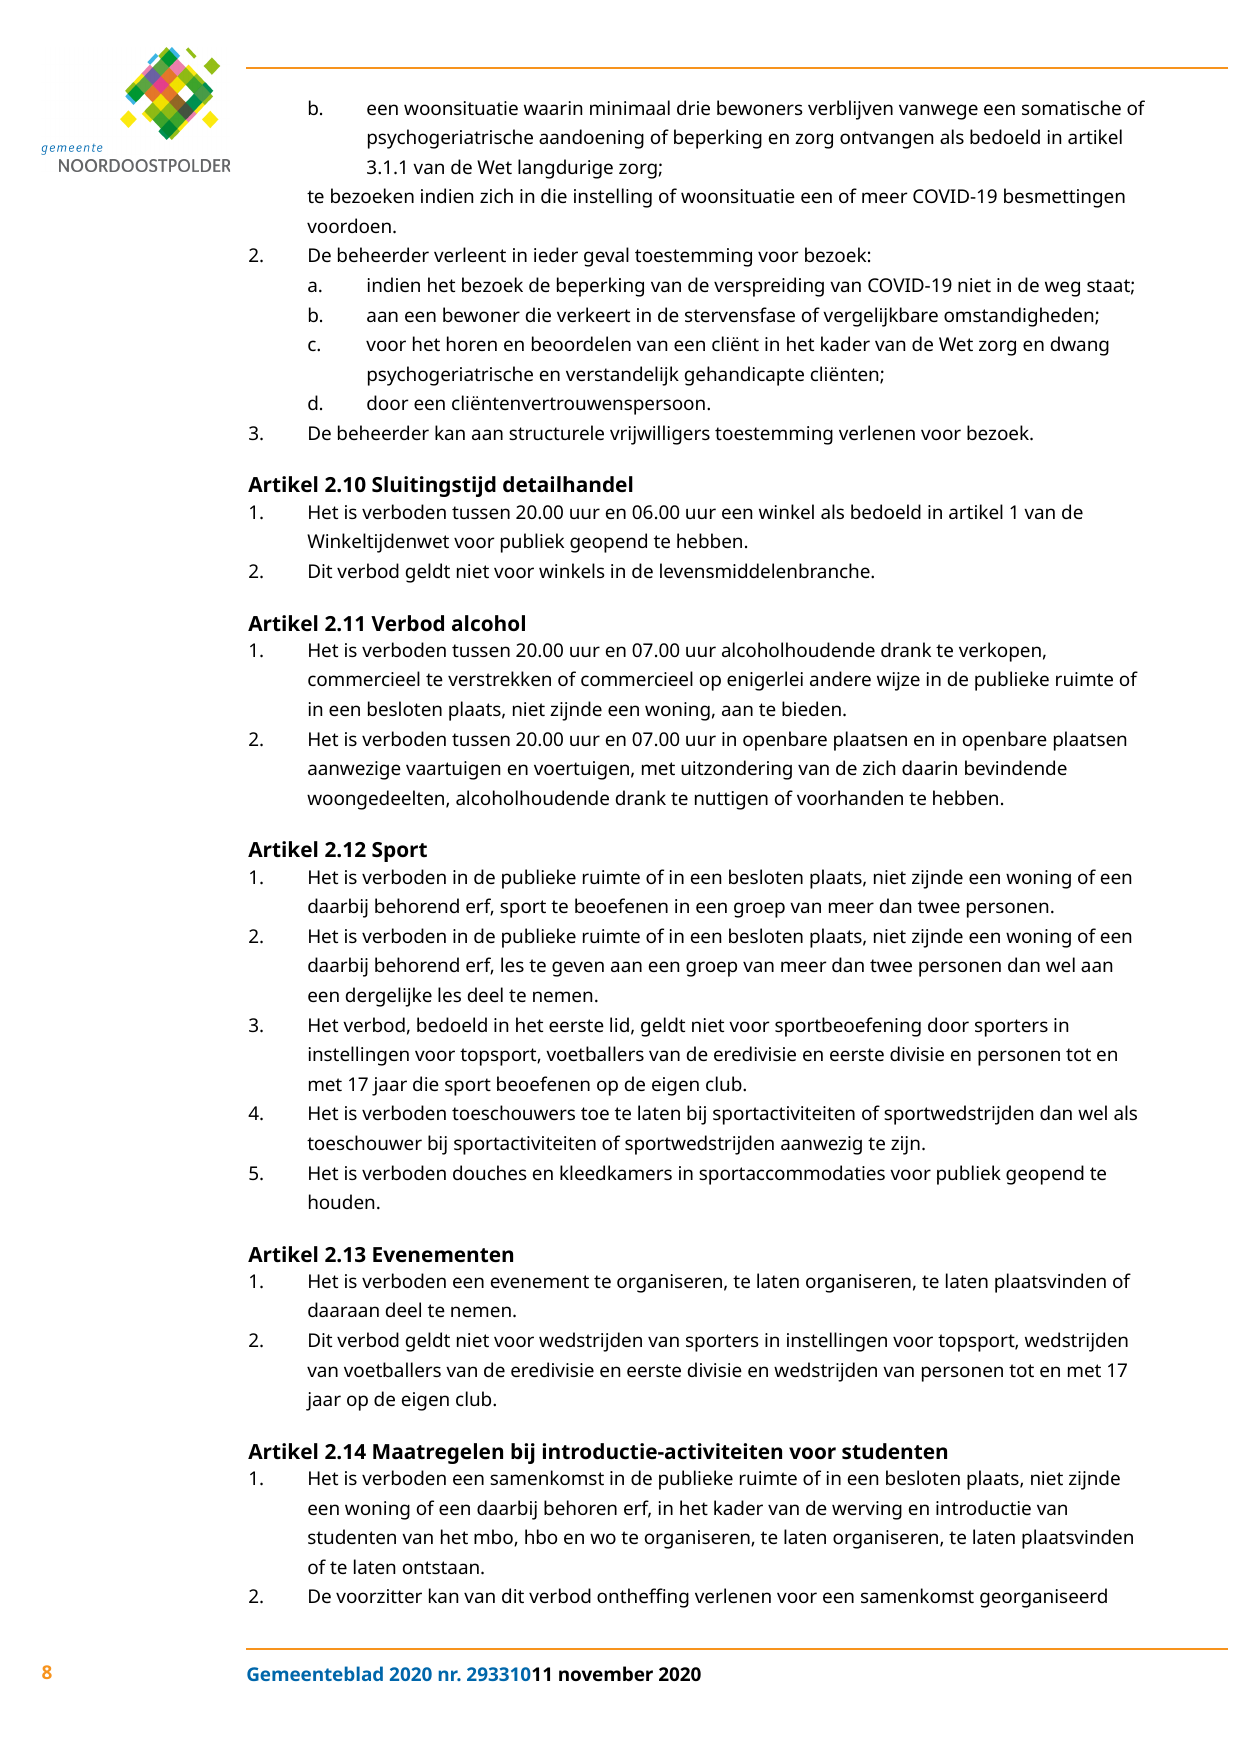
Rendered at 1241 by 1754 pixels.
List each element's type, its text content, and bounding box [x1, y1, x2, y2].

list een woonsituatie waarin minimaal drie bewoners verblijven vanwege een somatische of psychogeriatrische aandoening of beperking en zorg ontvangen als bedoeld in artikel 3.1.1 van de Wet langdurige zorg; [307, 95, 1152, 180]
list Het is verboden een evenement te organiseren, te laten organiseren, te laten plaatsvinden of daaraan deel te nemen. [248, 1268, 1152, 1323]
list door een cliëntenvertrouwenspersoon. [307, 391, 1152, 416]
list Het is verboden in de publieke ruimte of in een besloten plaats, niet zijnde een woning of een daarbij behorend erf, les te geven aan een groep van meer dan twee personen dan wel aan een dergelijke les deel te nemen. [248, 923, 1152, 1008]
list Het is verboden toeschouwers toe te laten bij sportactiviteiten of sportwedstrijden dan wel als toeschouwer bij sportactiviteiten of sportwedstrijden aanwezig te zijn. [248, 1101, 1152, 1156]
list De beheerder kan aan structurele vrijwilligers toestemming verlenen voor bezoek. [248, 420, 1152, 446]
picture [41, 47, 231, 172]
list Het is verboden tussen 20.00 uur en 07.00 uur alcoholhoudende drank te verkopen, commercieel te verstrekken of commercieel op enigerlei andere wijze in de publieke ruimte of in een besloten plaats, niet zijnde een woning, aan te bieden. [248, 637, 1152, 722]
list Het is verboden in de publieke ruimte of in een besloten plaats, niet zijnde een woning of een daarbij behorend erf, sport te beoefenen in een groep van meer dan twee personen. [248, 864, 1152, 919]
text Artikel 2.12 Sport [248, 835, 1152, 864]
list De voorzitter kan van dit verbod ontheffing verlenen voor een samenkomst georganiseerd [248, 1584, 1152, 1609]
list Het is verboden tussen 20.00 uur en 07.00 uur in openbare plaatsen en in openbare plaatsen aanwezige vaartuigen en voertuigen, met uitzondering van de zich daarin bevindende woongedeelten, alcoholhoudende drank te nuttigen of voorhanden te hebben. [248, 726, 1152, 811]
list Het is verboden tussen 20.00 uur en 06.00 uur een winkel als bedoeld in artikel 1 van de Winkeltijdenwet voor publiek geopend te hebben. [248, 499, 1152, 554]
text Artikel 2.13 Evenementen [248, 1240, 1152, 1268]
list De beheerder verleent in ieder geval toestemming voor bezoek: [248, 243, 1152, 268]
list Het is verboden douches en kleedkamers in sportaccommodaties voor publiek geopend te houden. [248, 1160, 1152, 1215]
list te bezoeken indien zich in die instelling of woonsituatie een of meer COVID-19 besmettingen voordoen. [248, 183, 1152, 239]
list Het is verboden een samenkomst in de publieke ruimte of in een besloten plaats, niet zijnde een woning of een daarbij behoren erf, in het kader van de werving en introductie van studenten van het mbo, hbo en wo te organiseren, te laten organiseren, te laten plaatsvinden of te laten ontstaan. [248, 1465, 1152, 1580]
text Artikel 2.10 Sluitingstijd detailhandel [248, 471, 1152, 499]
list Dit verbod geldt niet voor wedstrijden van sporters in instellingen voor topsport, wedstrijden van voetballers van de eredivisie en eerste divisie en wedstrijden van personen tot en met 17 jaar op de eigen club. [248, 1327, 1152, 1412]
list aan een bewoner die verkeert in de stervensfase of vergelijkbare omstandigheden; [307, 302, 1152, 328]
list Dit verbod geldt niet voor winkels in de levensmiddelenbranche. [248, 558, 1152, 584]
list indien het bezoek de beperking van de verspreiding van COVID-19 niet in de weg staat; [307, 272, 1152, 298]
list voor het horen en beoordelen van een cliënt in het kader van de Wet zorg en dwang psychogeriatrische en verstandelijk gehandicapte cliënten; [307, 331, 1152, 387]
text Artikel 2.11 Verbod alcohol [248, 609, 1152, 637]
list Het verbod, bedoeld in het eerste lid, geldt niet voor sportbeoefening door sporters in instellingen voor topsport, voetballers van de eredivisie en eerste divisie en personen tot en met 17 jaar die sport beoefenen op de eigen club. [248, 1012, 1152, 1097]
text Artikel 2.14 Maatregelen bij introductie-activiteiten voor studenten [248, 1437, 1152, 1465]
